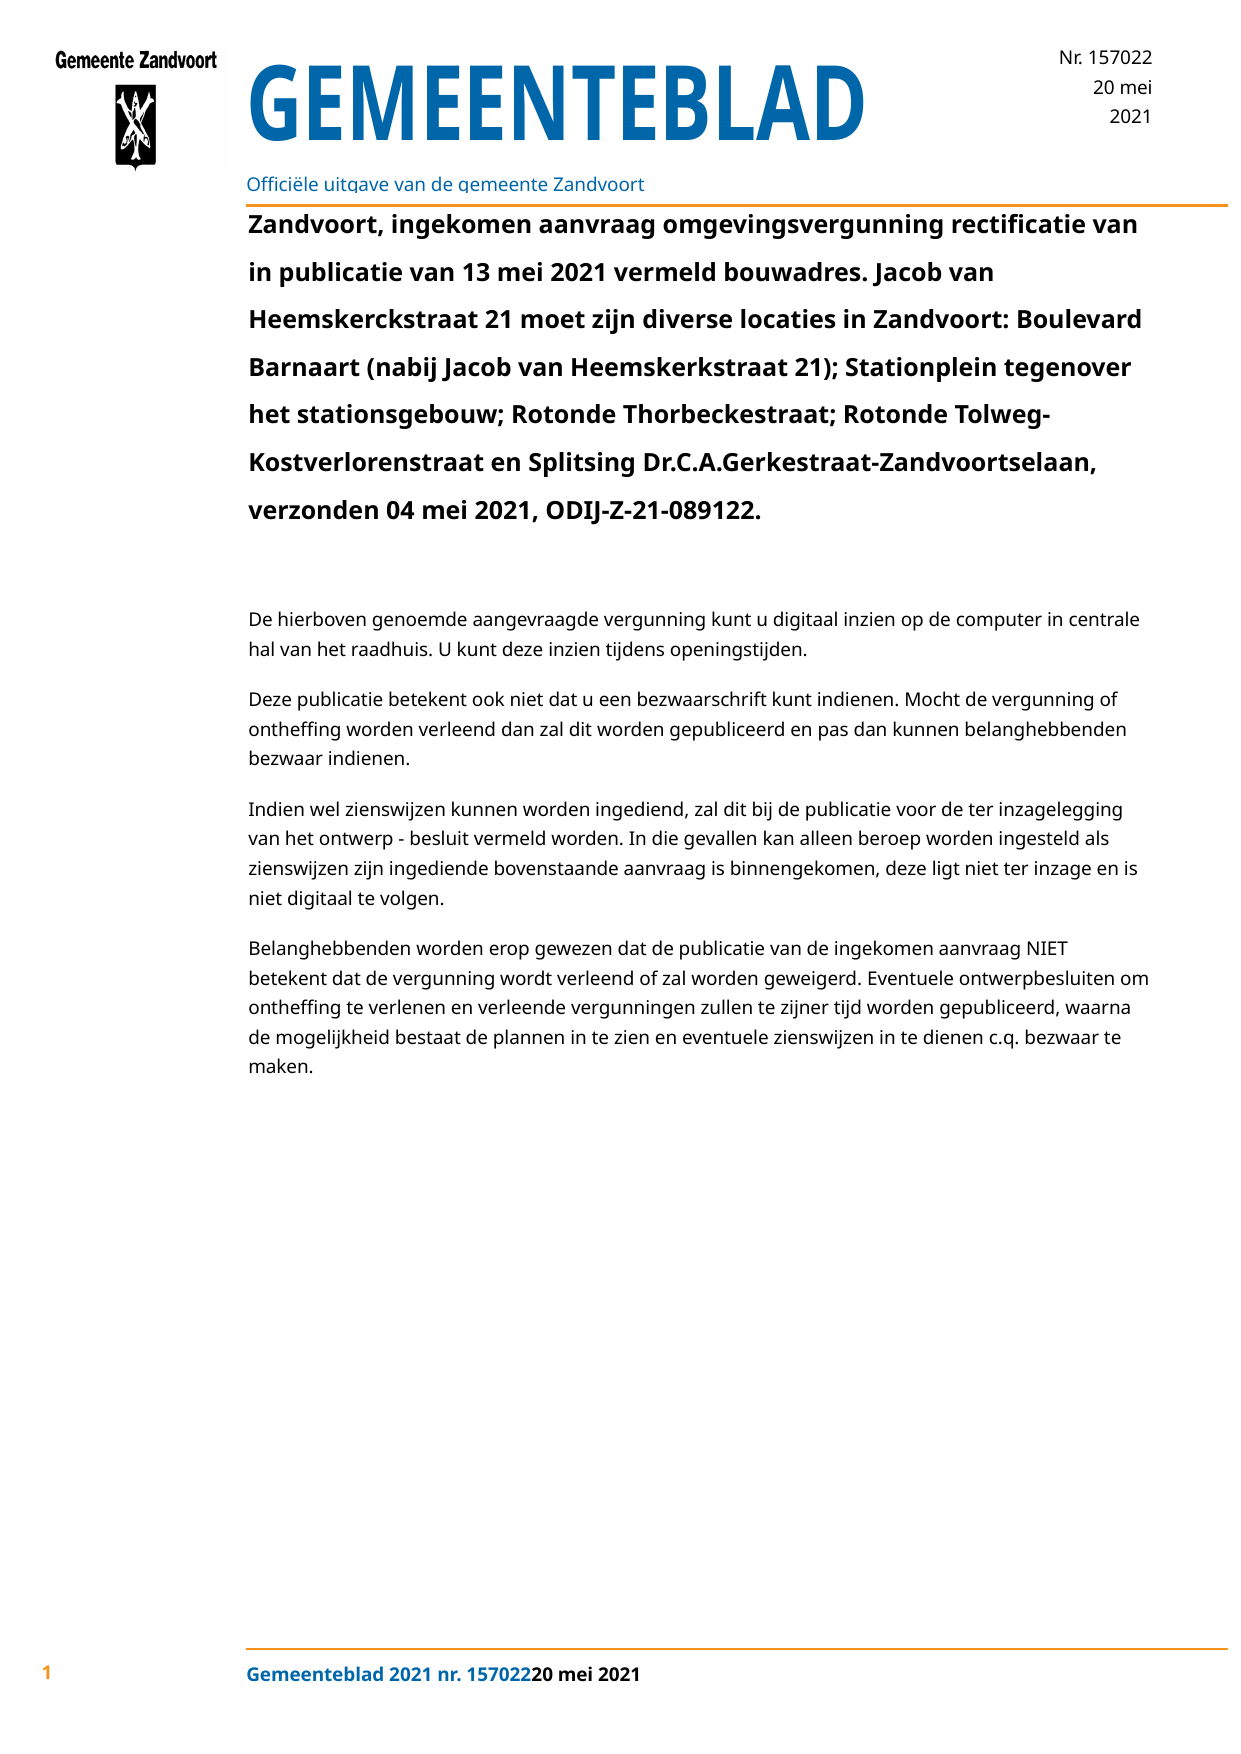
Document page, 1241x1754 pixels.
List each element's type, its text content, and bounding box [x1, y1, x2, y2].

picture [41, 47, 231, 172]
text De hierboven genoemde aangevraagde vergunning kunt u digitaal inzien op de computer in centrale hal van het raadhuis. U kunt deze inzien tijdens openingstijden. [248, 606, 1152, 662]
text Indien wel zienswijzen kunnen worden ingediend, zal dit bij de publicatie voor de ter inzagelegging van het ontwerp - besluit vermeld worden. In die gevallen kan alleen beroep worden ingesteld als zienswijzen zijn ingediende bovenstaande aanvraag is binnengekomen, deze ligt niet ter inzage en is niet digitaal te volgen. [248, 796, 1152, 910]
text Belanghebbenden worden erop gewezen dat de publicatie van de ingekomen aanvraag NIET betekent dat de vergunning wordt verleend of zal worden geweigerd. Eventuele ontwerpbesluiten om ontheffing te verlenen en verleende vergunningen zullen te zijner tijd worden gepubliceerd, waarna de mogelijkheid bestaat de plannen in te zien en eventuele zienswijzen in te dienen c.q. bezwaar te maken. [248, 935, 1152, 1079]
text Deze publicatie betekent ook niet dat u een bezwaarschrift kunt indienen. Mocht de vergunning of ontheffing worden verleend dan zal dit worden gepubliceerd en pas dan kunnen belanghebbenden bezwaar indienen. [248, 686, 1152, 771]
text Zandvoort, ingekomen aanvraag omgevingsvergunning rectificatie van in publicatie van 13 mei 2021 vermeld bouwadres. Jacob van Heemskerckstraat 21 moet zijn diverse locaties in Zandvoort: Boulevard Barnaart (nabij Jacob van Heemskerkstraat 21); Stationplein tegenover het stationsgebouw; Rotonde Thorbeckestraat; Rotonde Tolweg-Kostverlorenstraat en Splitsing Dr.C.A.Gerkestraat-Zandvoortselaan, verzonden 04 mei 2021, ODIJ-Z-21-089122. [248, 207, 1152, 526]
